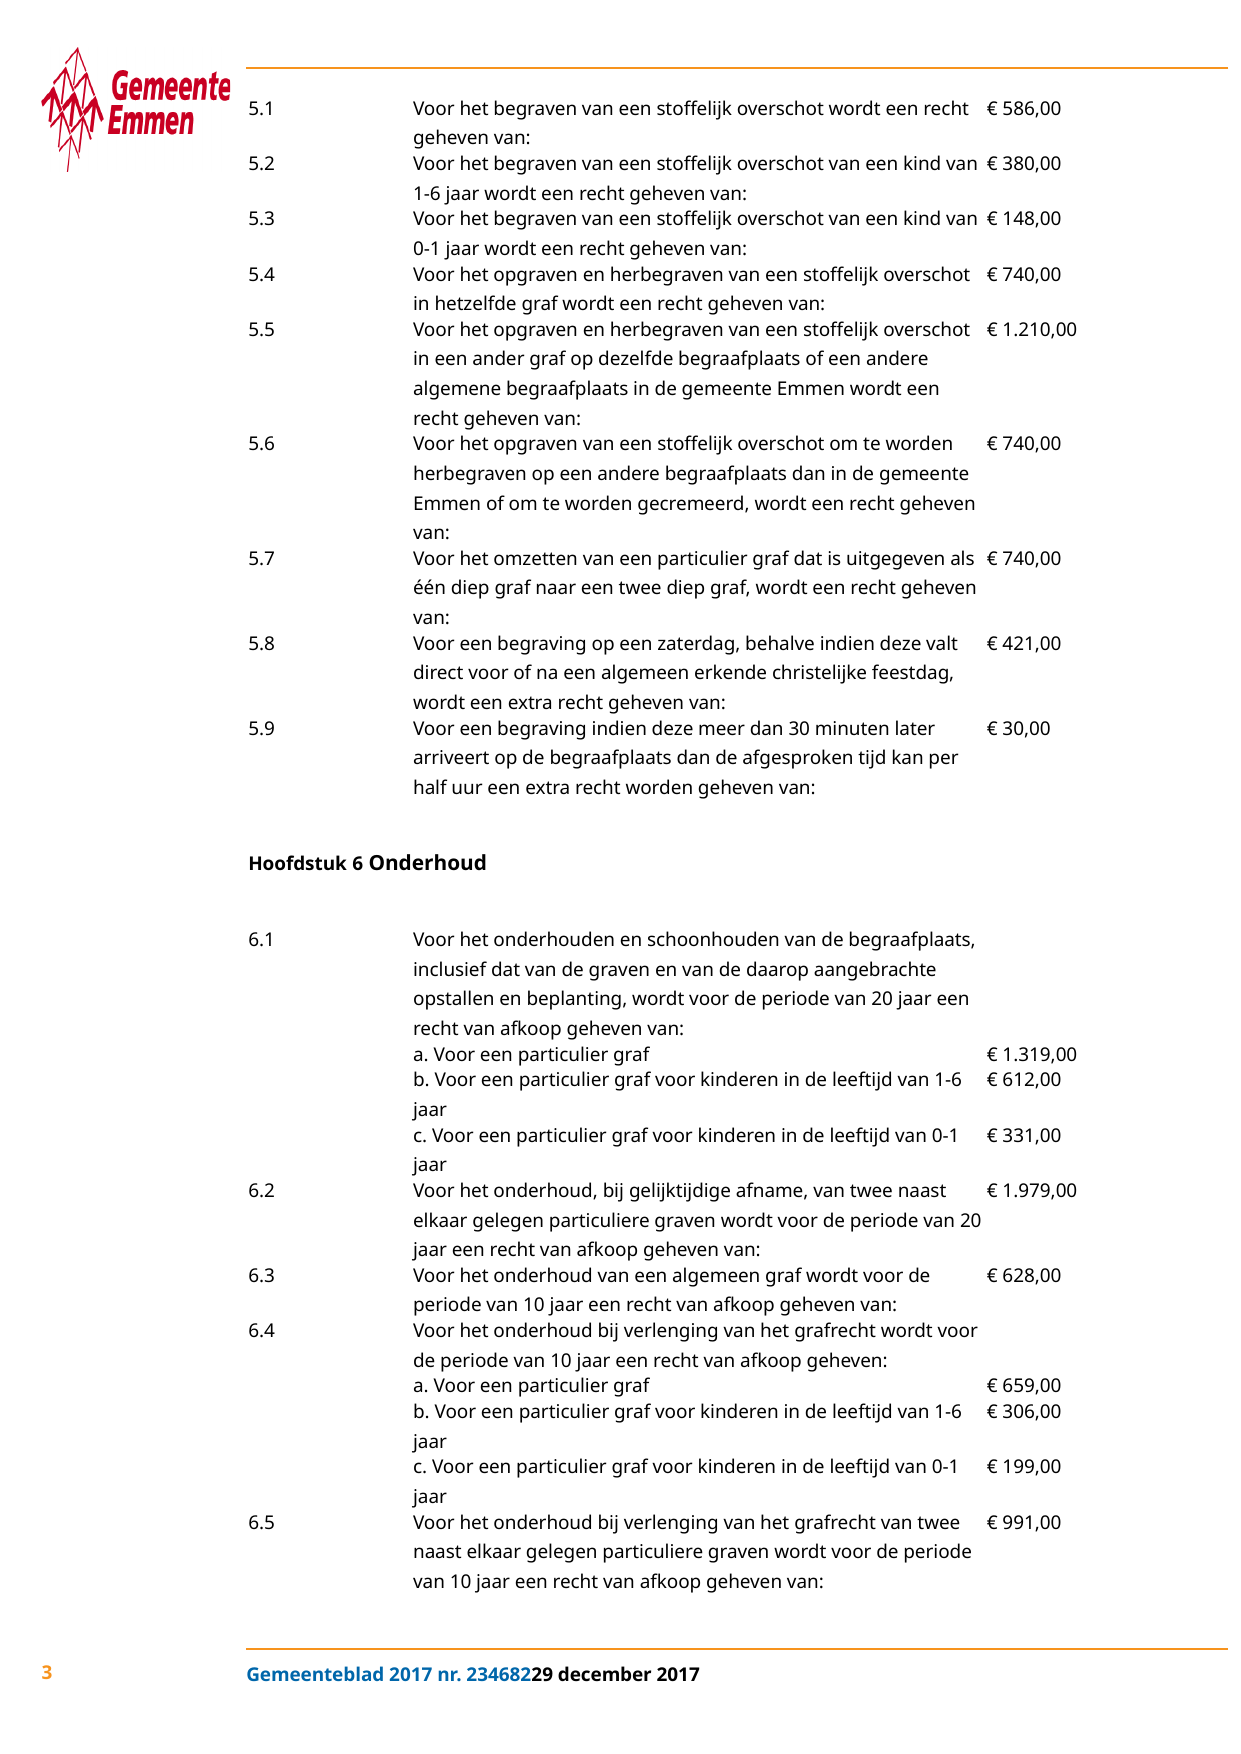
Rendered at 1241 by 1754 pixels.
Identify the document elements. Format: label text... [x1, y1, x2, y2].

table_cell Voor een begraving indien deze meer dan 30 minuten later arriveert op de begraafplaats dan de afgesproken tijd kan per half uur een extra recht worden geheven van: [413, 715, 987, 800]
table_cell 5.5 [248, 316, 413, 431]
picture [41, 47, 231, 172]
table_header 6.1 [248, 926, 413, 1041]
table_cell Voor het onderhoud van een algemeen graf wordt voor de periode van 10 jaar een recht van afkoop geheven van: [413, 1262, 987, 1317]
table_cell 6.5 [248, 1509, 413, 1594]
table_cell b. Voor een particulier graf voor kinderen in de leeftijd van 1-6 jaar [413, 1399, 987, 1454]
table_cell [987, 1318, 1152, 1373]
table_cell € 331,00 [987, 1122, 1152, 1177]
table_cell 6.2 [248, 1177, 413, 1262]
table_header € 586,00 [987, 95, 1152, 150]
table_cell € 612,00 [987, 1067, 1152, 1122]
table_header [987, 926, 1152, 1041]
table_header Voor het begraven van een stoffelijk overschot wordt een recht geheven van: [413, 95, 987, 150]
table_cell Voor het onderhoud, bij gelijktijdige afname, van twee naast elkaar gelegen particuliere graven wordt voor de periode van 20 jaar een recht van afkoop geheven van: [413, 1177, 987, 1262]
table_cell € 148,00 [987, 205, 1152, 261]
table_cell € 1.210,00 [987, 316, 1152, 431]
text Hoofdstuk 6 Onderhoud [248, 848, 1152, 877]
table_cell [248, 1399, 413, 1454]
table_cell 5.8 [248, 630, 413, 715]
table_cell € 991,00 [987, 1509, 1152, 1594]
table_cell 5.2 [248, 150, 413, 205]
table_cell € 306,00 [987, 1399, 1152, 1454]
table_cell [248, 1454, 413, 1509]
table_cell 5.9 [248, 715, 413, 800]
table_cell b. Voor een particulier graf voor kinderen in de leeftijd van 1-6 jaar [413, 1067, 987, 1122]
table_cell Voor het begraven van een stoffelijk overschot van een kind van 0-1 jaar wordt een recht geheven van: [413, 205, 987, 261]
table_cell € 740,00 [987, 261, 1152, 316]
table_cell [248, 1067, 413, 1122]
table_cell Voor het begraven van een stoffelijk overschot van een kind van 1-6 jaar wordt een recht geheven van: [413, 150, 987, 205]
table_cell Voor het onderhoud bij verlenging van het grafrecht van twee naast elkaar gelegen particuliere graven wordt voor de periode van 10 jaar een recht van afkoop geheven van: [413, 1509, 987, 1594]
table_cell a. Voor een particulier graf [413, 1373, 987, 1398]
table_cell c. Voor een particulier graf voor kinderen in de leeftijd van 0-1 jaar [413, 1454, 987, 1509]
table_cell € 628,00 [987, 1262, 1152, 1317]
table_cell Voor het opgraven van een stoffelijk overschot om te worden herbegraven op een andere begraafplaats dan in de gemeente Emmen of om te worden gecremeerd, wordt een recht geheven van: [413, 431, 987, 545]
table_cell Voor het omzetten van een particulier graf dat is uitgegeven als één diep graf naar een twee diep graf, wordt een recht geheven van: [413, 545, 987, 630]
table_cell [248, 1041, 413, 1067]
table_cell Voor het onderhoud bij verlenging van het grafrecht wordt voor de periode van 10 jaar een recht van afkoop geheven: [413, 1318, 987, 1373]
table_cell Voor het opgraven en herbegraven van een stoffelijk overschot in een ander graf op dezelfde begraafplaats of een andere algemene begraafplaats in de gemeente Emmen wordt een recht geheven van: [413, 316, 987, 431]
table_cell € 30,00 [987, 715, 1152, 800]
table_cell a. Voor een particulier graf [413, 1041, 987, 1067]
table_cell [248, 1373, 413, 1398]
table_cell € 1.979,00 [987, 1177, 1152, 1262]
table_header 5.1 [248, 95, 413, 150]
table_cell € 380,00 [987, 150, 1152, 205]
table_cell 5.4 [248, 261, 413, 316]
table_cell 5.3 [248, 205, 413, 261]
table_cell 5.7 [248, 545, 413, 630]
table_cell [248, 1122, 413, 1177]
table_cell € 421,00 [987, 630, 1152, 715]
table_cell 6.4 [248, 1318, 413, 1373]
table_cell € 199,00 [987, 1454, 1152, 1509]
table_cell 6.3 [248, 1262, 413, 1317]
table_cell € 740,00 [987, 431, 1152, 545]
table_cell Voor het opgraven en herbegraven van een stoffelijk overschot in hetzelfde graf wordt een recht geheven van: [413, 261, 987, 316]
table_header Voor het onderhouden en schoonhouden van de begraafplaats, inclusief dat van de graven en van de daarop aangebrachte opstallen en beplanting, wordt voor de periode van 20 jaar een recht van afkoop geheven van: [413, 926, 987, 1041]
table_cell € 740,00 [987, 545, 1152, 630]
table_cell 5.6 [248, 431, 413, 545]
table_cell Voor een begraving op een zaterdag, behalve indien deze valt direct voor of na een algemeen erkende christelijke feestdag, wordt een extra recht geheven van: [413, 630, 987, 715]
table_cell € 659,00 [987, 1373, 1152, 1398]
table_cell c. Voor een particulier graf voor kinderen in de leeftijd van 0-1 jaar [413, 1122, 987, 1177]
table_cell € 1.319,00 [987, 1041, 1152, 1067]
